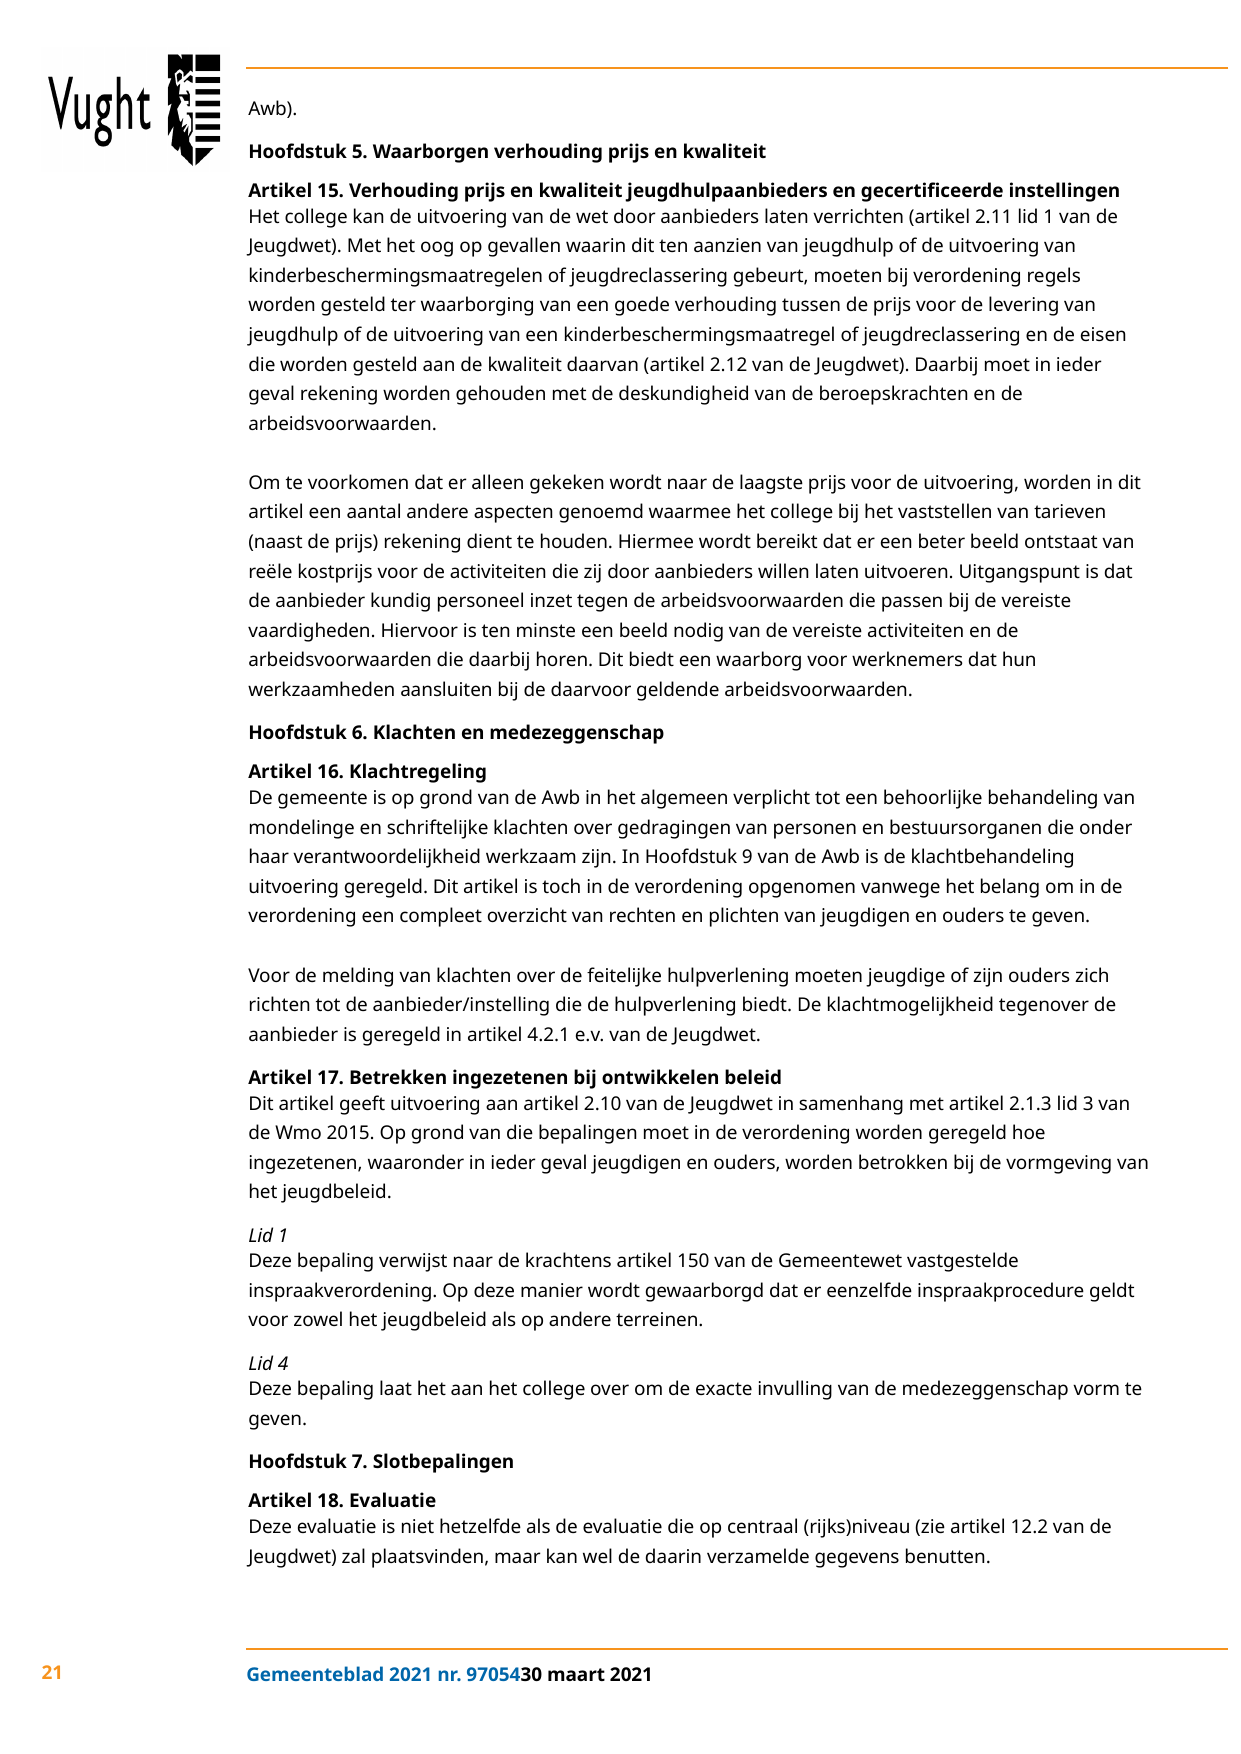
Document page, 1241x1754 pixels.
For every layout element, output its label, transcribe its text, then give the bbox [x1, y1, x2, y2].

picture [41, 47, 231, 172]
text Artikel 17. Betrekken ingezetenen bij ontwikkelen beleid [248, 1064, 1152, 1090]
text Deze bepaling laat het aan het college over om de exacte invulling van de medezeggenschap vorm te geven. [248, 1376, 1152, 1431]
text Hoofdstuk 6. Klachten en medezeggenschap [248, 719, 1152, 745]
text Artikel 16. Klachtregeling [248, 759, 1152, 784]
text Voor de melding van klachten over de feitelijke hulpverlening moeten jeugdige of zijn ouders zich richten tot de aanbieder/instelling die de hulpverlening biedt. De klachtmogelijkheid tegenover de aanbieder is geregeld in artikel 4.2.1 e.v. van de Jeugdwet. [248, 962, 1152, 1047]
text Om te voorkomen dat er alleen gekeken wordt naar de laagste prijs voor de uitvoering, worden in dit artikel een aantal andere aspecten genoemd waarmee het college bij het vaststellen van tarieven (naast de prijs) rekening dient te houden. Hiermee wordt bereikt dat er een beter beeld ontstaat van reële kostprijs voor de activiteiten die zij door aanbieders willen laten uitvoeren. Uitgangspunt is dat de aanbieder kundig personeel inzet tegen de arbeidsvoorwaarden die passen bij de vereiste vaardigheden. Hiervoor is ten minste een beeld nodig van de vereiste activiteiten en de arbeidsvoorwaarden die daarbij horen. Dit biedt een waarborg voor werknemers dat hun werkzaamheden aansluiten bij de daarvoor geldende arbeidsvoorwaarden. [248, 469, 1152, 702]
text Lid 1 [248, 1222, 1152, 1247]
text Awb). [248, 95, 1152, 121]
text Artikel 15. Verhouding prijs en kwaliteit jeugdhulpaanbieders en gecertificeerde instellingen [248, 177, 1152, 203]
text Deze bepaling verwijst naar de krachtens artikel 150 van de Gemeentewet vastgestelde inspraakverordening. Op deze manier wordt gewaarborgd dat er eenzelfde inspraakprocedure geldt voor zowel het jeugdbeleid als op andere terreinen. [248, 1247, 1152, 1332]
text Hoofdstuk 7. Slotbepalingen [248, 1448, 1152, 1474]
text Dit artikel geeft uitvoering aan artikel 2.10 van de Jeugdwet in samenhang met artikel 2.1.3 lid 3 van de Wmo 2015. Op grond van die bepalingen moet in de verordening worden geregeld hoe ingezetenen, waaronder in ieder geval jeugdigen en ouders, worden betrokken bij de vormgeving van het jeugdbeleid. [248, 1090, 1152, 1204]
text De gemeente is op grond van de Awb in het algemeen verplicht tot een behoorlijke behandeling van mondelinge en schriftelijke klachten over gedragingen van personen en bestuursorganen die onder haar verantwoordelijkheid werkzaam zijn. In Hoofdstuk 9 van de Awb is de klachtbehandeling uitvoering geregeld. Dit artikel is toch in de verordening opgenomen vanwege het belang om in de verordening een compleet overzicht van rechten en plichten van jeugdigen en ouders te geven. [248, 784, 1152, 928]
text Hoofdstuk 5. Waarborgen verhouding prijs en kwaliteit [248, 138, 1152, 164]
text Het college kan de uitvoering van de wet door aanbieders laten verrichten (artikel 2.11 lid 1 van de Jeugdwet). Met het oog op gevallen waarin dit ten aanzien van jeugdhulp of de uitvoering van kinderbeschermingsmaatregelen of jeugdreclassering gebeurt, moeten bij verordening regels worden gesteld ter waarborging van een goede verhouding tussen de prijs voor de levering van jeugdhulp of de uitvoering van een kinderbeschermingsmaatregel of jeugdreclassering en de eisen die worden gesteld aan de kwaliteit daarvan (artikel 2.12 van de Jeugdwet). Daarbij moet in ieder geval rekening worden gehouden met de deskundigheid van de beroepskrachten en de arbeidsvoorwaarden. [248, 203, 1152, 436]
text Deze evaluatie is niet hetzelfde als de evaluatie die op centraal (rijks)niveau (zie artikel 12.2 van de Jeugdwet) zal plaatsvinden, maar kan wel de daarin verzamelde gegevens benutten. [248, 1513, 1152, 1568]
text Lid 4 [248, 1350, 1152, 1376]
text Artikel 18. Evaluatie [248, 1487, 1152, 1513]
